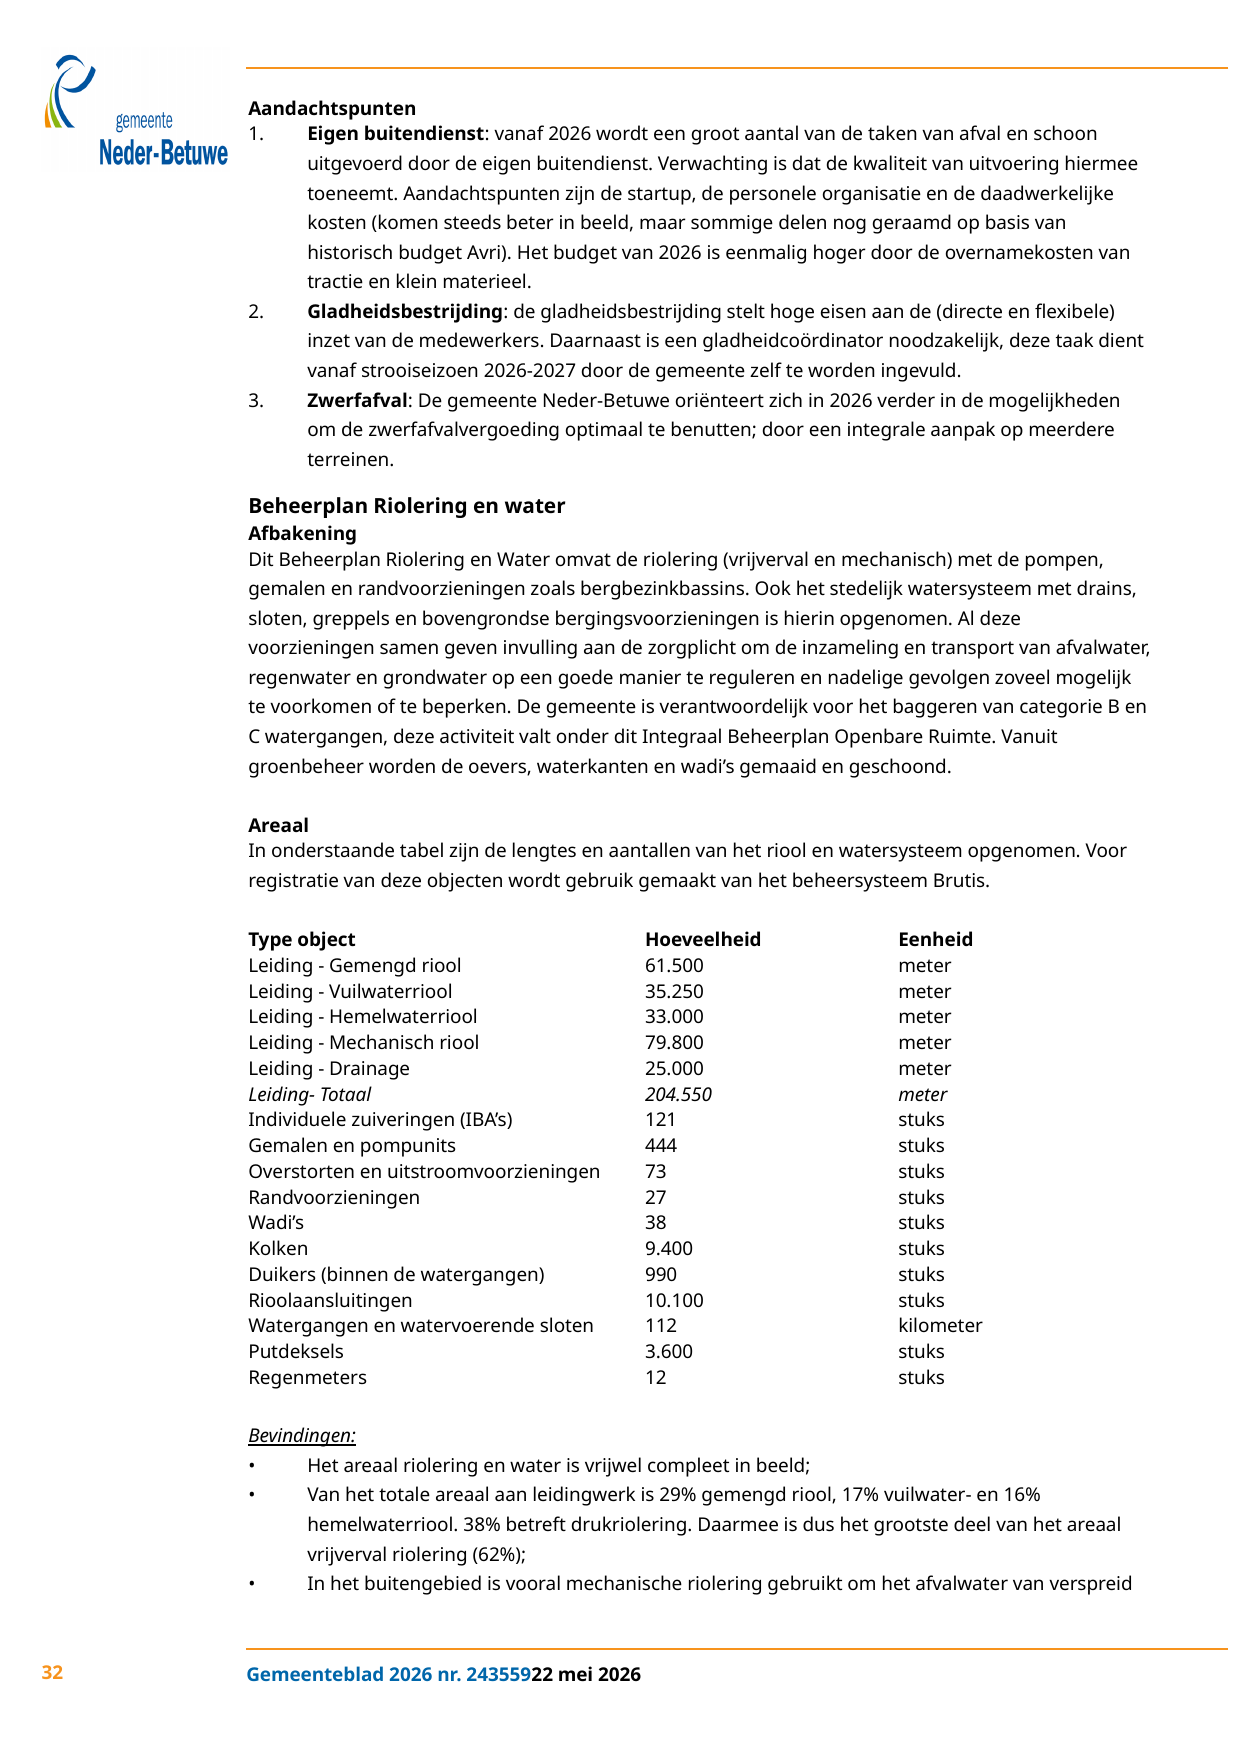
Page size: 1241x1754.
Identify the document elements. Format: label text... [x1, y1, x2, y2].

table_cell stuks [898, 1158, 1152, 1184]
table_cell stuks [898, 1261, 1152, 1287]
table_cell stuks [898, 1107, 1152, 1132]
table_cell 204.550 [645, 1081, 898, 1107]
list Van het totale areaal aan leidingwerk is 29% gemengd riool, 17% vuilwater- en 16% hemelwaterriool. 38% betreft drukriolering. Daarmee is dus het grootste deel van het areaal vrijverval riolering (62%); [248, 1482, 1152, 1567]
text In onderstaande tabel zijn de lengtes en aantallen van het riool en watersysteem opgenomen. Voor registratie van deze objecten wordt gebruik gemaakt van het beheersysteem Brutis. [248, 838, 1152, 893]
table_cell 38 [645, 1210, 898, 1235]
table_header Hoeveelheid [645, 927, 898, 952]
list Zwerfafval: De gemeente Neder-Betuwe oriënteert zich in 2026 verder in de mogelijkheden om de zwerfafvalvergoeding optimaal te benutten; door een integrale aanpak op meerdere terreinen. [248, 387, 1152, 472]
table_cell meter [898, 1055, 1152, 1081]
table_cell meter [898, 1081, 1152, 1107]
text Beheerplan Riolering en water [248, 492, 1152, 520]
table_cell Watergangen en watervoerende sloten [248, 1313, 645, 1338]
list Eigen buitendienst: vanaf 2026 wordt een groot aantal van de taken van afval en schoon uitgevoerd door de eigen buitendienst. Verwachting is dat de kwaliteit van uitvoering hiermee toeneemt. Aandachtspunten zijn de startup, de personele organisatie en de daadwerkelijke kosten (komen steeds beter in beeld, maar sommige delen nog geraamd op basis van historisch budget Avri). Het budget van 2026 is eenmalig hoger door de overnamekosten van tractie en klein materieel. [248, 121, 1152, 294]
table_cell Kolken [248, 1235, 645, 1261]
list In het buitengebied is vooral mechanische riolering gebruikt om het afvalwater van verspreid [248, 1570, 1152, 1596]
text Bevindingen: [248, 1422, 1152, 1448]
table_cell stuks [898, 1235, 1152, 1261]
table_cell stuks [898, 1364, 1152, 1390]
picture [41, 47, 231, 172]
table_cell stuks [898, 1287, 1152, 1312]
table_cell 10.100 [645, 1287, 898, 1312]
table_cell Putdeksels [248, 1338, 645, 1364]
table_cell 12 [645, 1364, 898, 1390]
list Het areaal riolering en water is vrijwel compleet in beeld; [248, 1452, 1152, 1478]
table_cell 25.000 [645, 1055, 898, 1081]
table_cell 35.250 [645, 978, 898, 1004]
list Gladheidsbestrijding: de gladheidsbestrijding stelt hoge eisen aan de (directe en flexibele) inzet van de medewerkers. Daarnaast is een gladheidcoördinator noodzakelijk, deze taak dient vanaf strooiseizoen 2026-2027 door de gemeente zelf te worden ingevuld. [248, 298, 1152, 383]
table_cell Leiding - Gemengd riool [248, 952, 645, 978]
table_cell 79.800 [645, 1030, 898, 1055]
table_cell 9.400 [645, 1235, 898, 1261]
table_cell Gemalen en pompunits [248, 1133, 645, 1158]
table_cell meter [898, 952, 1152, 978]
text Areaal [248, 812, 1152, 838]
text Dit Beheerplan Riolering en Water omvat de riolering (vrijverval en mechanisch) met de pompen, gemalen en randvoorzieningen zoals bergbezinkbassins. Ook het stedelijk watersysteem met drains, sloten, greppels en bovengrondse bergingsvoorzieningen is hierin opgenomen. Al deze voorzieningen samen geven invulling aan de zorgplicht om de inzameling en transport van afvalwater, regenwater en grondwater op een goede manier te reguleren en nadelige gevolgen zoveel mogelijk te voorkomen of te beperken. De gemeente is verantwoordelijk voor het baggeren van categorie B en C watergangen, deze activiteit valt onder dit Integraal Beheerplan Openbare Ruimte. Vanuit groenbeheer worden de oevers, waterkanten en wadi’s gemaaid en geschoond. [248, 546, 1152, 778]
table_cell meter [898, 978, 1152, 1004]
table_cell 3.600 [645, 1338, 898, 1364]
table_cell 33.000 [645, 1004, 898, 1029]
table_cell 112 [645, 1313, 898, 1338]
table_header Eenheid [898, 927, 1152, 952]
table_cell meter [898, 1004, 1152, 1029]
table_cell meter [898, 1030, 1152, 1055]
table_cell 121 [645, 1107, 898, 1132]
text Afbakening [248, 520, 1152, 546]
table_cell Leiding - Drainage [248, 1055, 645, 1081]
text Aandachtspunten [248, 95, 1152, 121]
table_header Type object [248, 927, 645, 952]
table_cell 73 [645, 1158, 898, 1184]
table_cell stuks [898, 1210, 1152, 1235]
table_cell 61.500 [645, 952, 898, 978]
table_cell stuks [898, 1133, 1152, 1158]
table_cell stuks [898, 1184, 1152, 1209]
table_cell 990 [645, 1261, 898, 1287]
table_cell 27 [645, 1184, 898, 1209]
table_cell Leiding - Hemelwaterriool [248, 1004, 645, 1029]
table_cell 444 [645, 1133, 898, 1158]
table_cell Overstorten en uitstroomvoorzieningen [248, 1158, 645, 1184]
table_cell Duikers (binnen de watergangen) [248, 1261, 645, 1287]
table_cell Individuele zuiveringen (IBA’s) [248, 1107, 645, 1132]
table_cell Leiding - Vuilwaterriool [248, 978, 645, 1004]
table_cell stuks [898, 1338, 1152, 1364]
table_cell Regenmeters [248, 1364, 645, 1390]
table_cell kilometer [898, 1313, 1152, 1338]
table_cell Leiding- Totaal [248, 1081, 645, 1107]
table_cell Wadi’s [248, 1210, 645, 1235]
table_cell Randvoorzieningen [248, 1184, 645, 1209]
table_cell Leiding - Mechanisch riool [248, 1030, 645, 1055]
table_cell Rioolaansluitingen [248, 1287, 645, 1312]
